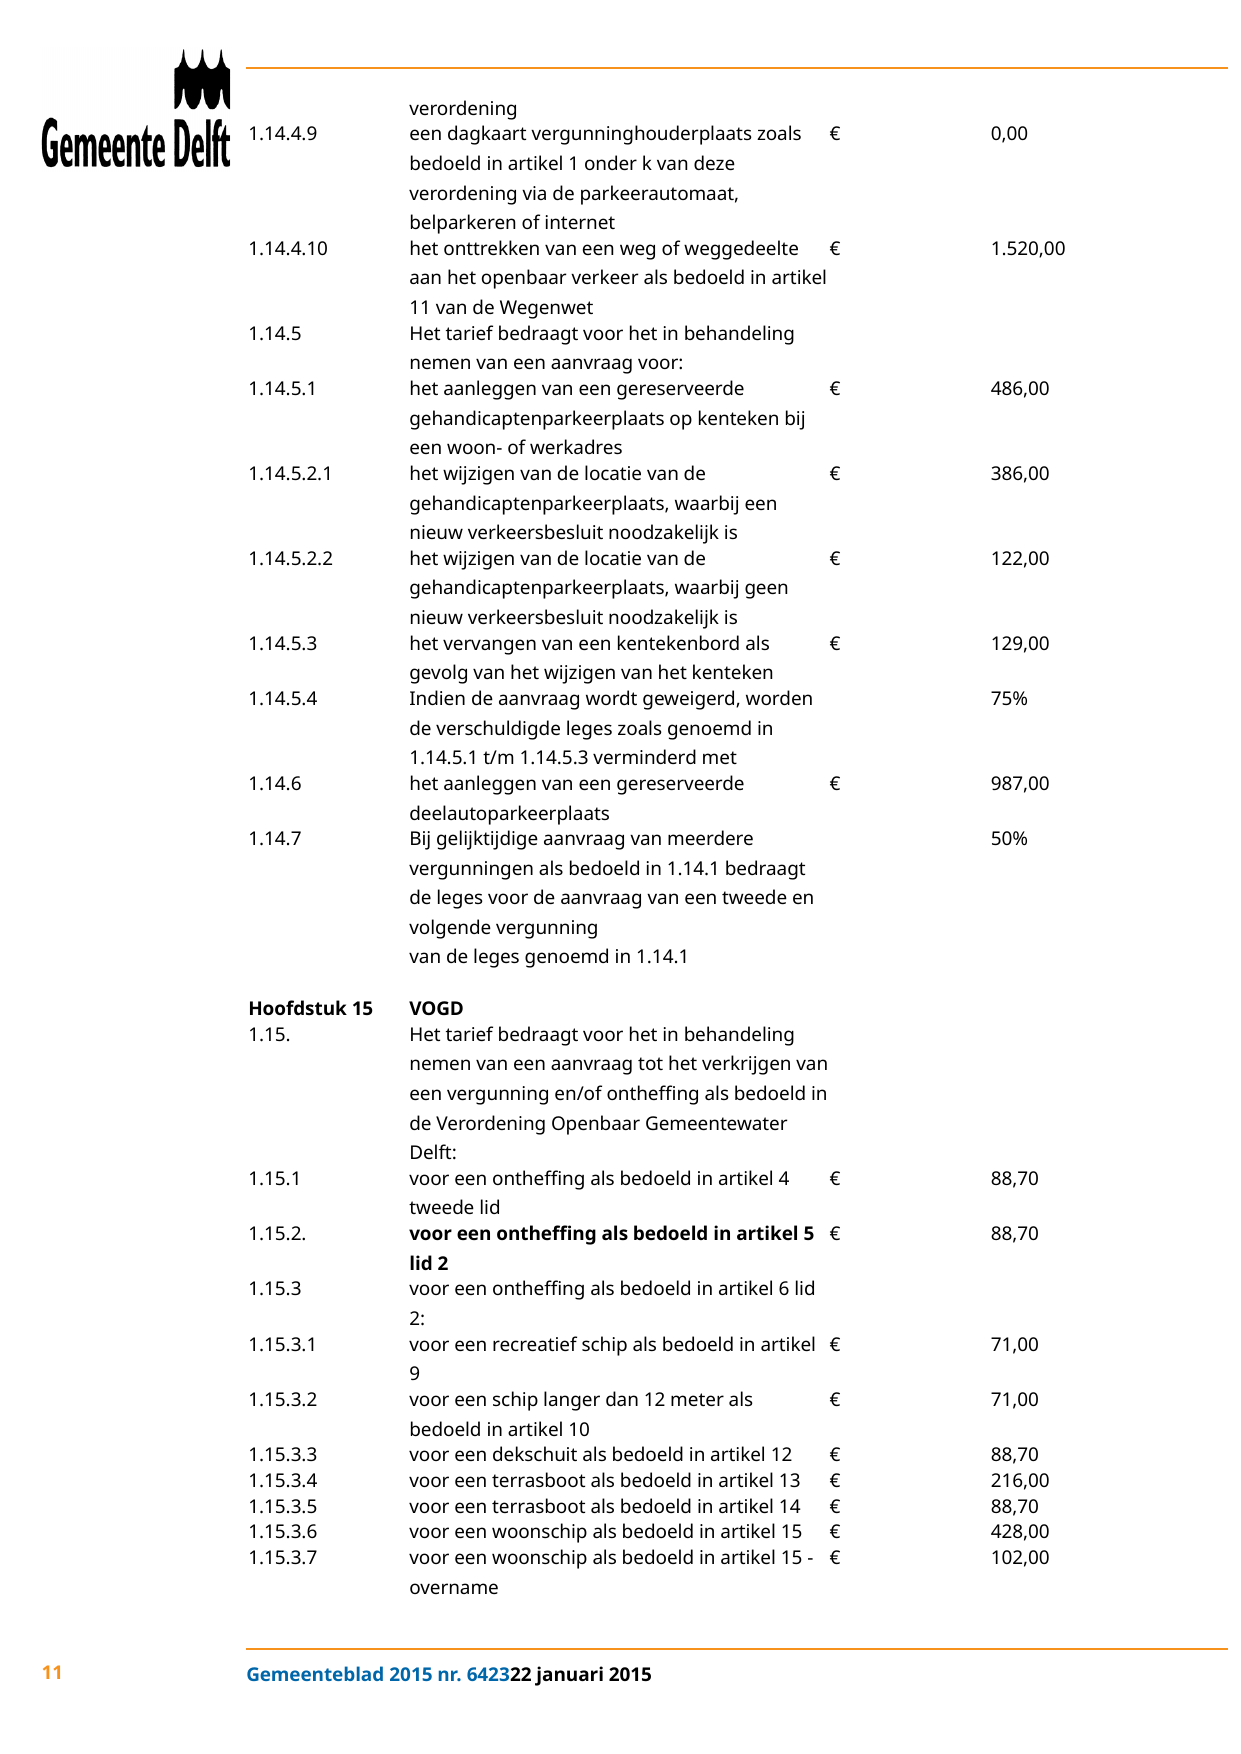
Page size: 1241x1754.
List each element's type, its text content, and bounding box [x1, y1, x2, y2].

picture [41, 47, 231, 172]
table_cell € [829, 1519, 991, 1544]
table_cell [829, 995, 991, 1021]
table_cell € [829, 1545, 991, 1600]
table_cell € [829, 460, 991, 545]
table_cell 1.14.4.10 [248, 235, 409, 320]
table_cell € [829, 1442, 991, 1467]
table_cell 102,00 [991, 1545, 1152, 1600]
table_cell 88,70 [991, 1165, 1152, 1220]
table_cell 1.15.3 [248, 1276, 409, 1331]
table_cell 987,00 [991, 770, 1152, 825]
table_cell 386,00 [991, 460, 1152, 545]
table_cell € [829, 121, 991, 235]
table_cell 88,70 [991, 1493, 1152, 1519]
table_cell voor een ontheffing als bedoeld in artikel 5 lid 2 [409, 1220, 829, 1276]
table_cell 1.14.5 [248, 320, 409, 375]
table_cell 71,00 [991, 1386, 1152, 1442]
table_cell 1.15.3.3 [248, 1442, 409, 1467]
table_cell 0,00 [991, 121, 1152, 235]
table_cell het vervangen van een kentekenbord als gevolg van het wijzigen van het kenteken [409, 630, 829, 685]
table_cell [829, 95, 991, 121]
table_cell € [829, 545, 991, 630]
table_cell het wijzigen van de locatie van de gehandicaptenparkeerplaats, waarbij geen nieuw verkeersbesluit noodzakelijk is [409, 545, 829, 630]
table_cell 1.14.5.2.2 [248, 545, 409, 630]
table_cell 1.14.5.2.1 [248, 460, 409, 545]
table_cell 1.14.5.3 [248, 630, 409, 685]
table_cell € [829, 1165, 991, 1220]
table_cell € [829, 1386, 991, 1442]
table_cell [991, 995, 1152, 1021]
table_cell 1.15.3.7 [248, 1545, 409, 1600]
table_cell [829, 685, 991, 770]
table_cell 129,00 [991, 630, 1152, 685]
table_cell [409, 970, 829, 995]
table_cell [991, 320, 1152, 375]
table_cell verordening [409, 95, 829, 121]
table_cell het onttrekken van een weg of weggedeelte aan het openbaar verkeer als bedoeld in artikel 11 van de Wegenwet [409, 235, 829, 320]
table_cell voor een recreatief schip als bedoeld in artikel 9 [409, 1331, 829, 1386]
table_cell [829, 1276, 991, 1331]
table_cell 88,70 [991, 1442, 1152, 1467]
table_cell 75% [991, 685, 1152, 770]
table_cell het aanleggen van een gereserveerde gehandicaptenparkeerplaats op kenteken bij een woon- of werkadres [409, 375, 829, 460]
table_cell € [829, 1467, 991, 1493]
table_cell 71,00 [991, 1331, 1152, 1386]
table_cell 1.14.5.4 [248, 685, 409, 770]
table_cell € [829, 375, 991, 460]
table_cell 1.15. [248, 1021, 409, 1165]
table_cell [829, 825, 991, 969]
table_cell een dagkaart vergunninghouderplaats zoals bedoeld in artikel 1 onder k van deze verordening via de parkeerautomaat, belparkeren of internet [409, 121, 829, 235]
table_cell 216,00 [991, 1467, 1152, 1493]
table_cell 1.15.1 [248, 1165, 409, 1220]
table_cell 1.14.5.1 [248, 375, 409, 460]
table_cell voor een woonschip als bedoeld in artikel 15 [409, 1519, 829, 1544]
table_cell 1.14.6 [248, 770, 409, 825]
table_cell 1.14.4.9 [248, 121, 409, 235]
table_cell [248, 95, 409, 121]
table_cell 50% [991, 825, 1152, 969]
table_cell € [829, 1493, 991, 1519]
table_cell 1.15.2. [248, 1220, 409, 1276]
table_cell [248, 970, 409, 995]
table_cell [991, 1276, 1152, 1331]
table_cell 1.15.3.5 [248, 1493, 409, 1519]
table_cell het aanleggen van een gereserveerde deelautoparkeerplaats [409, 770, 829, 825]
table_cell € [829, 1220, 991, 1276]
table_cell Hoofdstuk 15 [248, 995, 409, 1021]
table_cell € [829, 1331, 991, 1386]
table_cell € [829, 235, 991, 320]
table_cell € [829, 770, 991, 825]
table_cell voor een woonschip als bedoeld in artikel 15 - overname [409, 1545, 829, 1600]
table_cell voor een dekschuit als bedoeld in artikel 12 [409, 1442, 829, 1467]
table_cell voor een ontheffing als bedoeld in artikel 4 tweede lid [409, 1165, 829, 1220]
table_cell Indien de aanvraag wordt geweigerd, worden de verschuldigde leges zoals genoemd in 1.14.5.1 t/m 1.14.5.3 verminderd met [409, 685, 829, 770]
table_cell 1.15.3.1 [248, 1331, 409, 1386]
table_cell € [829, 630, 991, 685]
table_cell Bij gelijktijdige aanvraag van meerdere vergunningen als bedoeld in 1.14.1 bedraagt de leges voor de aanvraag van een tweede en volgende vergunning van de leges genoemd in 1.14.1 [409, 825, 829, 969]
table_cell 1.520,00 [991, 235, 1152, 320]
table_cell het wijzigen van de locatie van de gehandicaptenparkeerplaats, waarbij een nieuw verkeersbesluit noodzakelijk is [409, 460, 829, 545]
table_cell voor een terrasboot als bedoeld in artikel 13 [409, 1467, 829, 1493]
table_cell 1.15.3.6 [248, 1519, 409, 1544]
table_cell voor een schip langer dan 12 meter als bedoeld in artikel 10 [409, 1386, 829, 1442]
table_cell voor een terrasboot als bedoeld in artikel 14 [409, 1493, 829, 1519]
table_cell voor een ontheffing als bedoeld in artikel 6 lid 2: [409, 1276, 829, 1331]
table_cell [991, 970, 1152, 995]
table_cell 122,00 [991, 545, 1152, 630]
table_cell 428,00 [991, 1519, 1152, 1544]
table_cell [829, 1021, 991, 1165]
table_cell VOGD [409, 995, 829, 1021]
table_cell 1.14.7 [248, 825, 409, 969]
table_cell [829, 970, 991, 995]
table_cell [829, 320, 991, 375]
table_cell [991, 1021, 1152, 1165]
table_cell 1.15.3.2 [248, 1386, 409, 1442]
table_cell Het tarief bedraagt voor het in behandeling nemen van een aanvraag tot het verkrijgen van een vergunning en/of ontheffing als bedoeld in de Verordening Openbaar Gemeentewater Delft: [409, 1021, 829, 1165]
table_cell 486,00 [991, 375, 1152, 460]
table_cell [991, 95, 1152, 121]
table_cell 1.15.3.4 [248, 1467, 409, 1493]
table_cell Het tarief bedraagt voor het in behandeling nemen van een aanvraag voor: [409, 320, 829, 375]
table_cell 88,70 [991, 1220, 1152, 1276]
